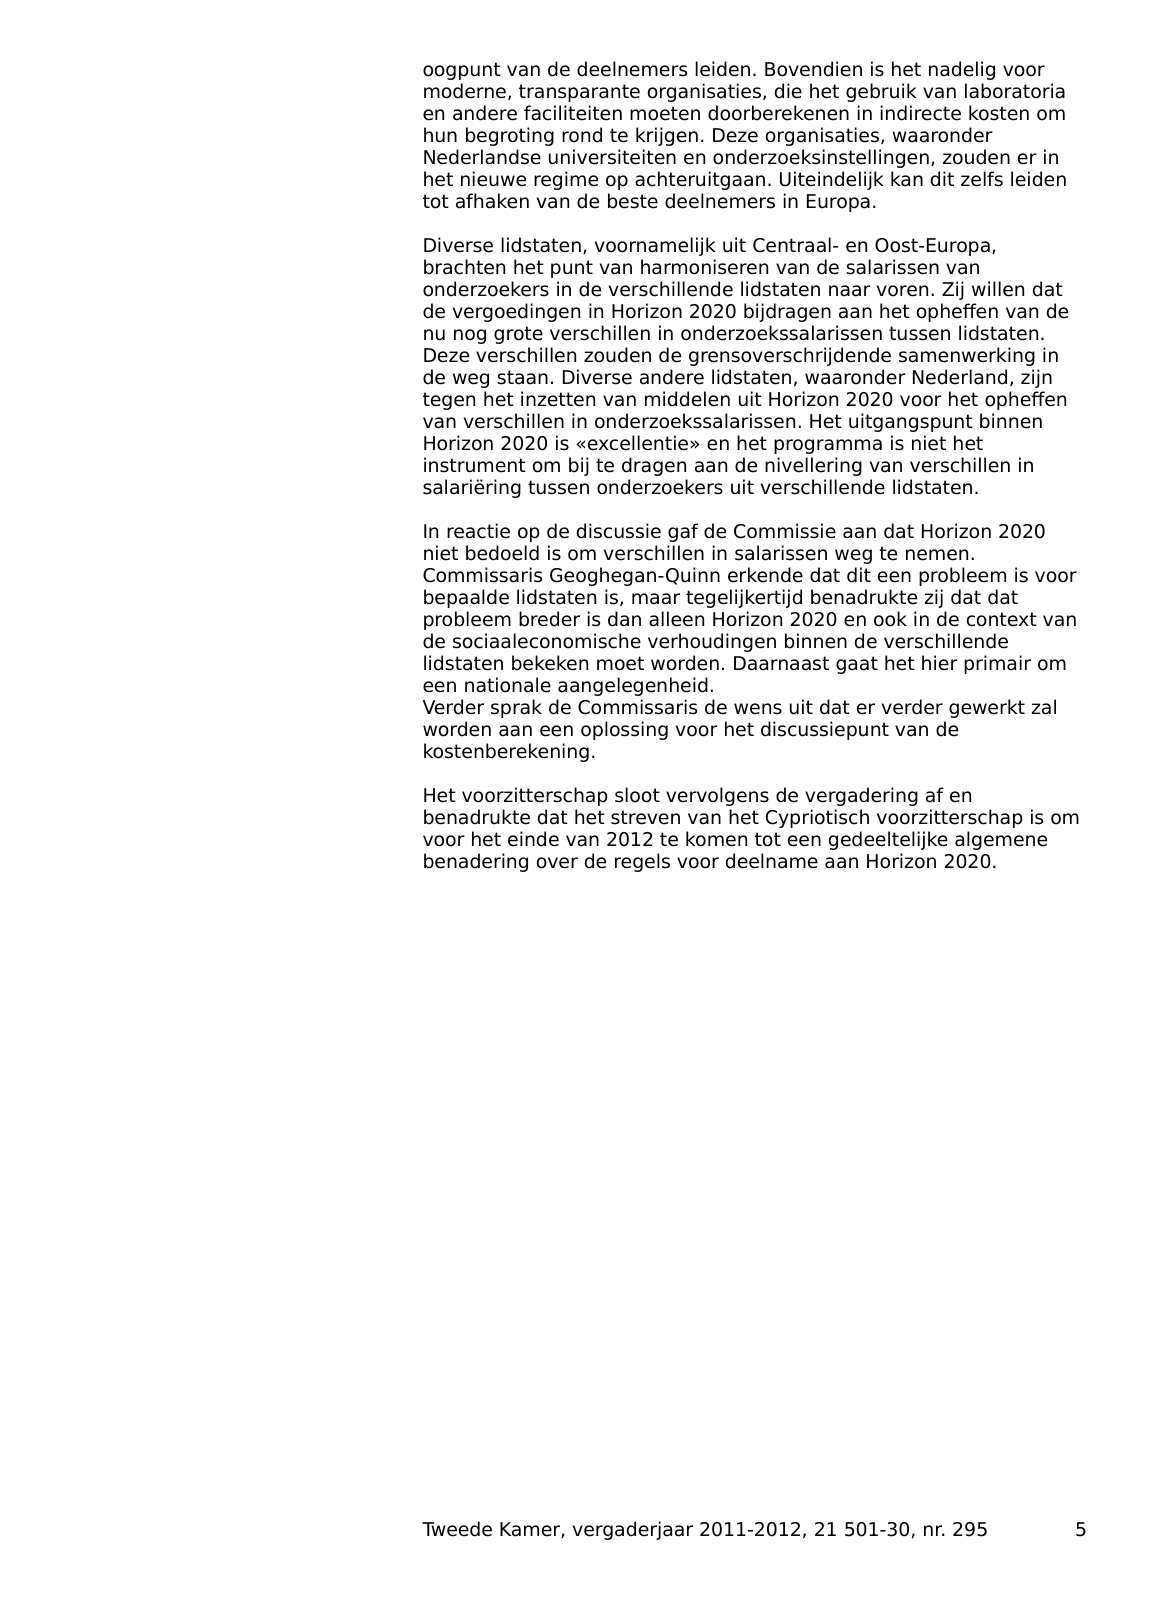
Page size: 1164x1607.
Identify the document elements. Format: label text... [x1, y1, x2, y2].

text Het voorzitterschap sloot vervolgens de vergadering af en benadrukte dat het streven van het Cypriotisch voorzitterschap is om voor het einde van 2012 te komen tot een gedeeltelijke algemene benadering over de regels voor deelname aan Horizon 2020. [422, 785, 1087, 873]
text oogpunt van de deelnemers leiden. Bovendien is het nadelig voor moderne, transparante organisaties, die het gebruik van laboratoria en andere faciliteiten moeten doorberekenen in indirecte kosten om hun begroting rond te krijgen. Deze organisaties, waaronder Nederlandse universiteiten en onderzoeksinstellingen, zouden er in het nieuwe regime op achteruitgaan. Uiteindelijk kan dit zelfs leiden tot afhaken van de beste deelnemers in Europa. [422, 59, 1087, 213]
text Verder sprak de Commissaris de wens uit dat er verder gewerkt zal worden aan een oplossing voor het discussiepunt van de kostenberekening. [422, 697, 1087, 763]
text Diverse lidstaten, voornamelijk uit Centraal- en Oost-Europa, brachten het punt van harmoniseren van de salarissen van onderzoekers in de verschillende lidstaten naar voren. Zij willen dat de vergoedingen in Horizon 2020 bijdragen aan het opheffen van de nu nog grote verschillen in onderzoekssalarissen tussen lidstaten. Deze verschillen zouden de grensoverschrijdende samenwerking in de weg staan. Diverse andere lidstaten, waaronder Nederland, zijn tegen het inzetten van middelen uit Horizon 2020 voor het opheffen van verschillen in onderzoekssalarissen. Het uitgangspunt binnen Horizon 2020 is «excellentie» en het programma is niet het instrument om bij te dragen aan de nivellering van verschillen in salariëring tussen onderzoekers uit verschillende lidstaten. [422, 235, 1087, 499]
text In reactie op de discussie gaf de Commissie aan dat Horizon 2020 niet bedoeld is om verschillen in salarissen weg te nemen. Commissaris Geoghegan-Quinn erkende dat dit een probleem is voor bepaalde lidstaten is, maar tegelijkertijd benadrukte zij dat dat probleem breder is dan alleen Horizon 2020 en ook in de context van de sociaaleconomische verhoudingen binnen de verschillende lidstaten bekeken moet worden. Daarnaast gaat het hier primair om een nationale aangelegenheid. [422, 521, 1087, 697]
